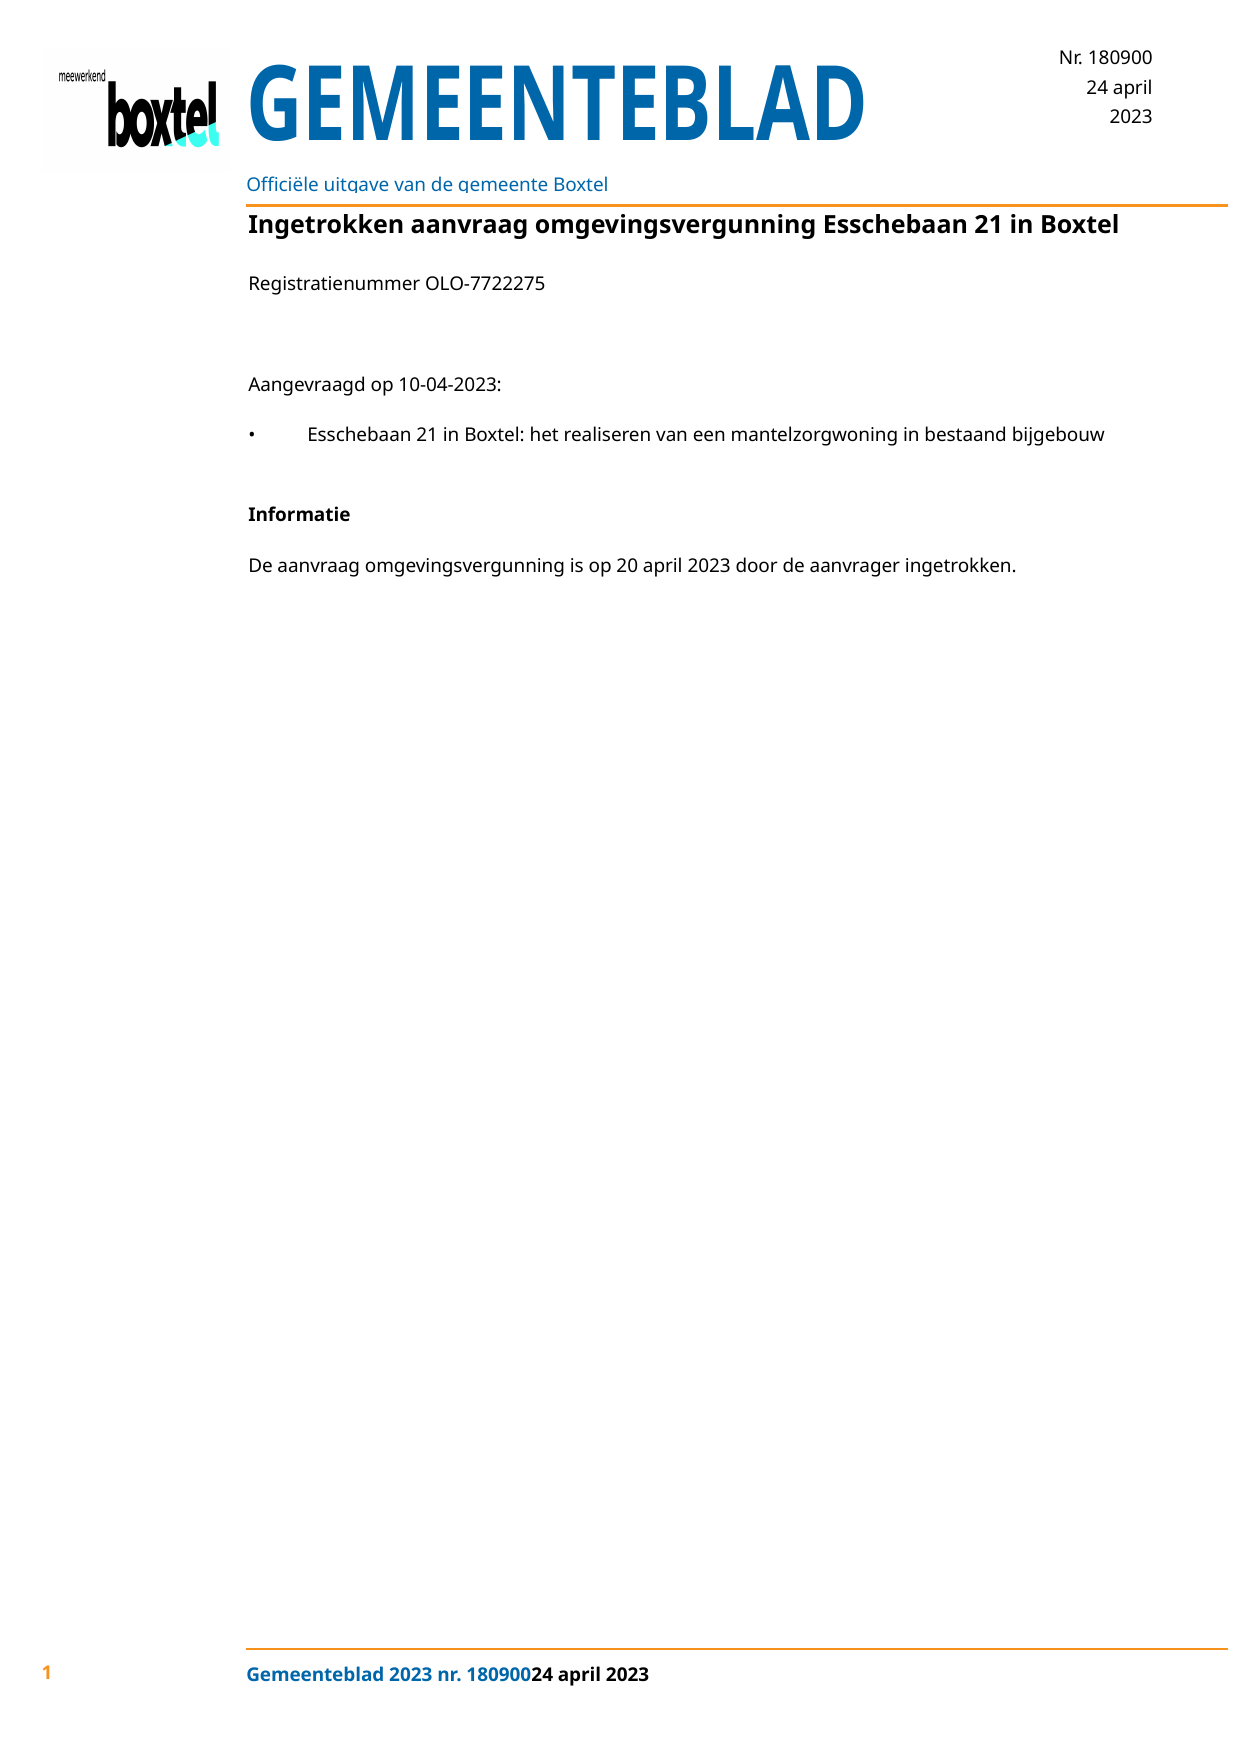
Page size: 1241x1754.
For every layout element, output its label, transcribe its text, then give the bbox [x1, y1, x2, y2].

list Esschebaan 21 in Boxtel: het realiseren van een mantelzorgwoning in bestaand bijgebouw [248, 422, 1152, 447]
text Aangevraagd op 10-04-2023: [248, 371, 1152, 397]
text Informatie [248, 502, 1152, 527]
text Ingetrokken aanvraag omgevingsvergunning Esschebaan 21 in Boxtel [248, 207, 1152, 241]
text De aanvraag omgevingsvergunning is op 20 april 2023 door de aanvrager ingetrokken. [248, 552, 1152, 578]
text Registratienummer OLO-7722275 [248, 270, 1152, 296]
picture [41, 47, 231, 172]
